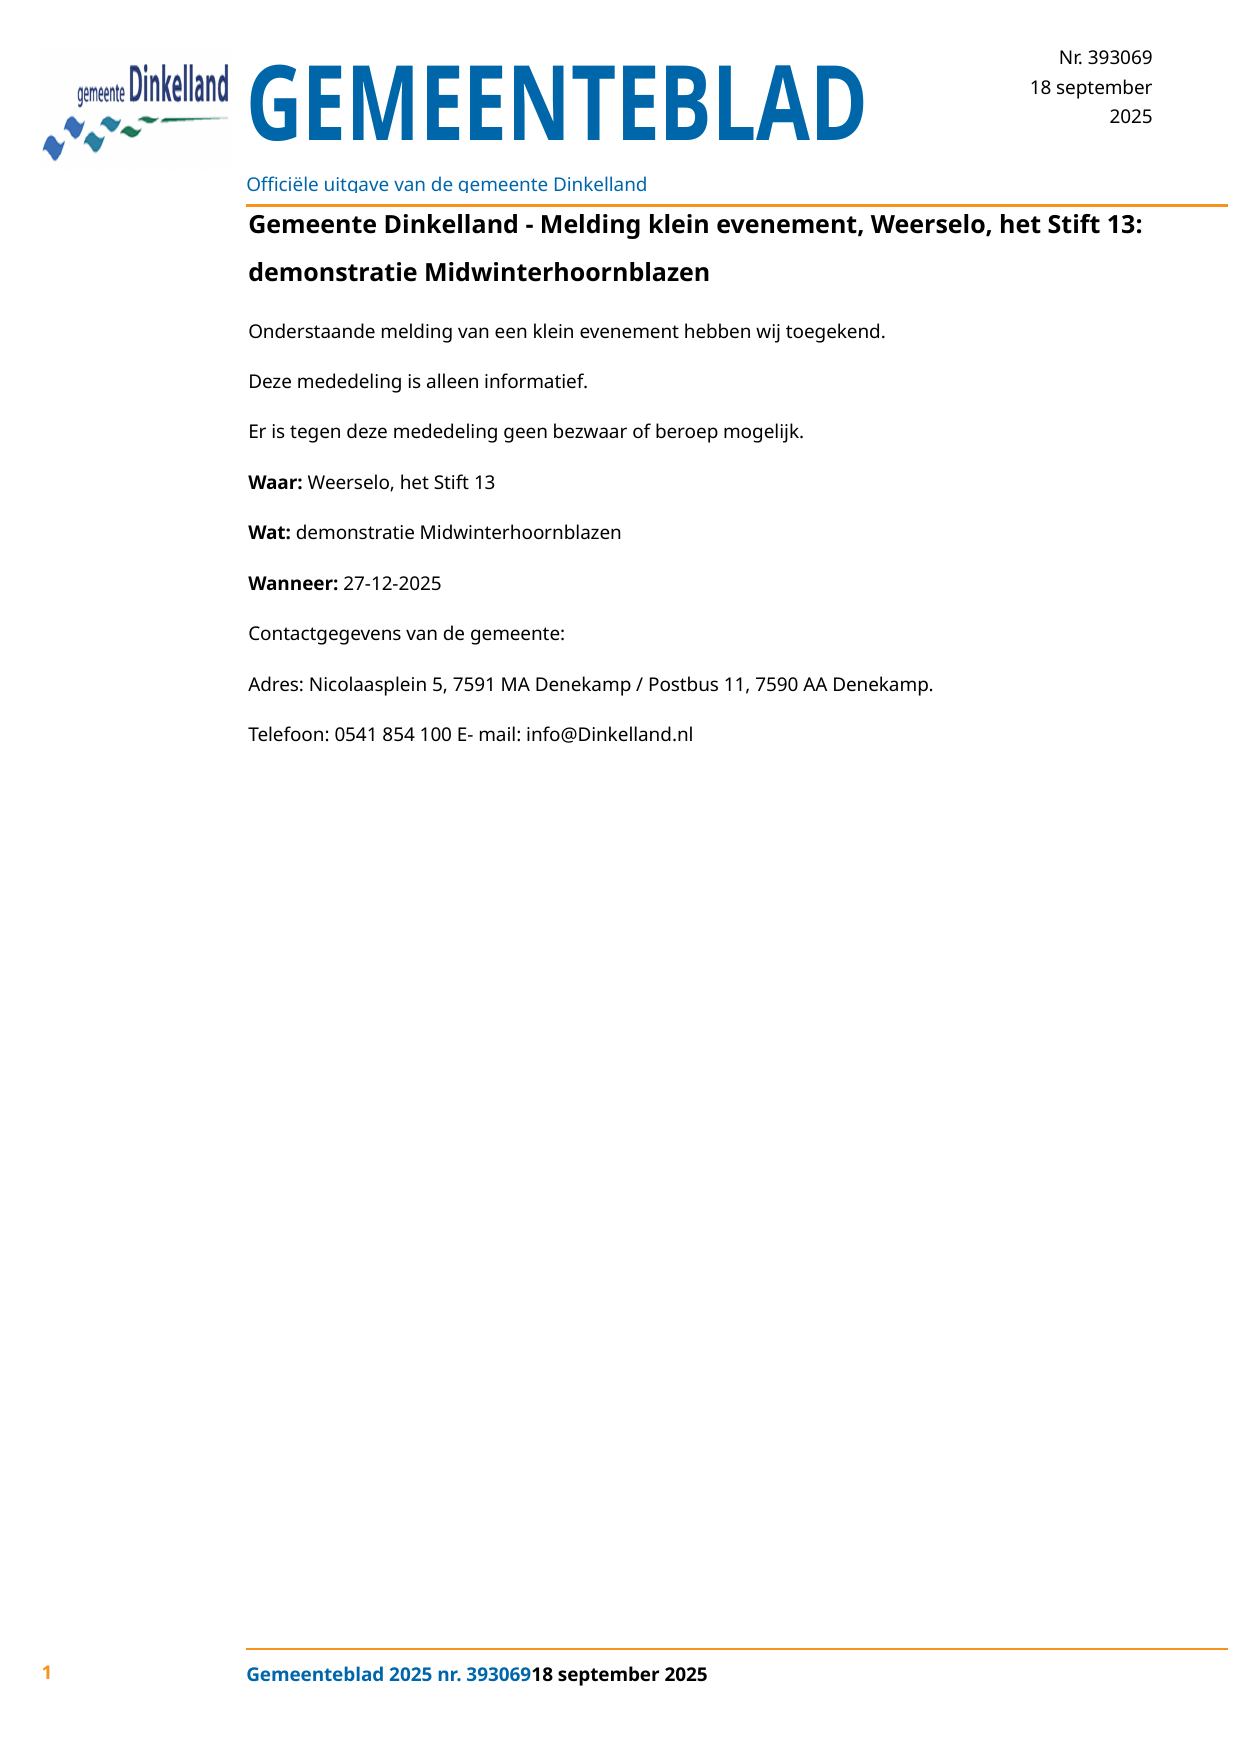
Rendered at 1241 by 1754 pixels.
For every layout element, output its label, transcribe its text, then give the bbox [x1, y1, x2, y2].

text Deze mededeling is alleen informatief. [248, 368, 1152, 394]
text Er is tegen deze mededeling geen bezwaar of beroep mogelijk. [248, 419, 1152, 444]
picture [41, 47, 231, 172]
text Wanneer: 27-12-2025 [248, 570, 1152, 596]
text Onderstaande melding van een klein evenement hebben wij toegekend. [248, 318, 1152, 344]
text Wat: demonstratie Midwinterhoornblazen [248, 519, 1152, 545]
text Adres: Nicolaasplein 5, 7591 MA Denekamp / Postbus 11, 7590 AA Denekamp. [248, 671, 1152, 697]
text Telefoon: 0541 854 100 E- mail: info@Dinkelland.nl [248, 721, 1152, 747]
text Gemeente Dinkelland - Melding klein evenement, Weerselo, het Stift 13: demonstratie Midwinterhoornblazen [248, 207, 1152, 288]
text Waar: Weerselo, het Stift 13 [248, 469, 1152, 495]
text Contactgegevens van de gemeente: [248, 620, 1152, 646]
